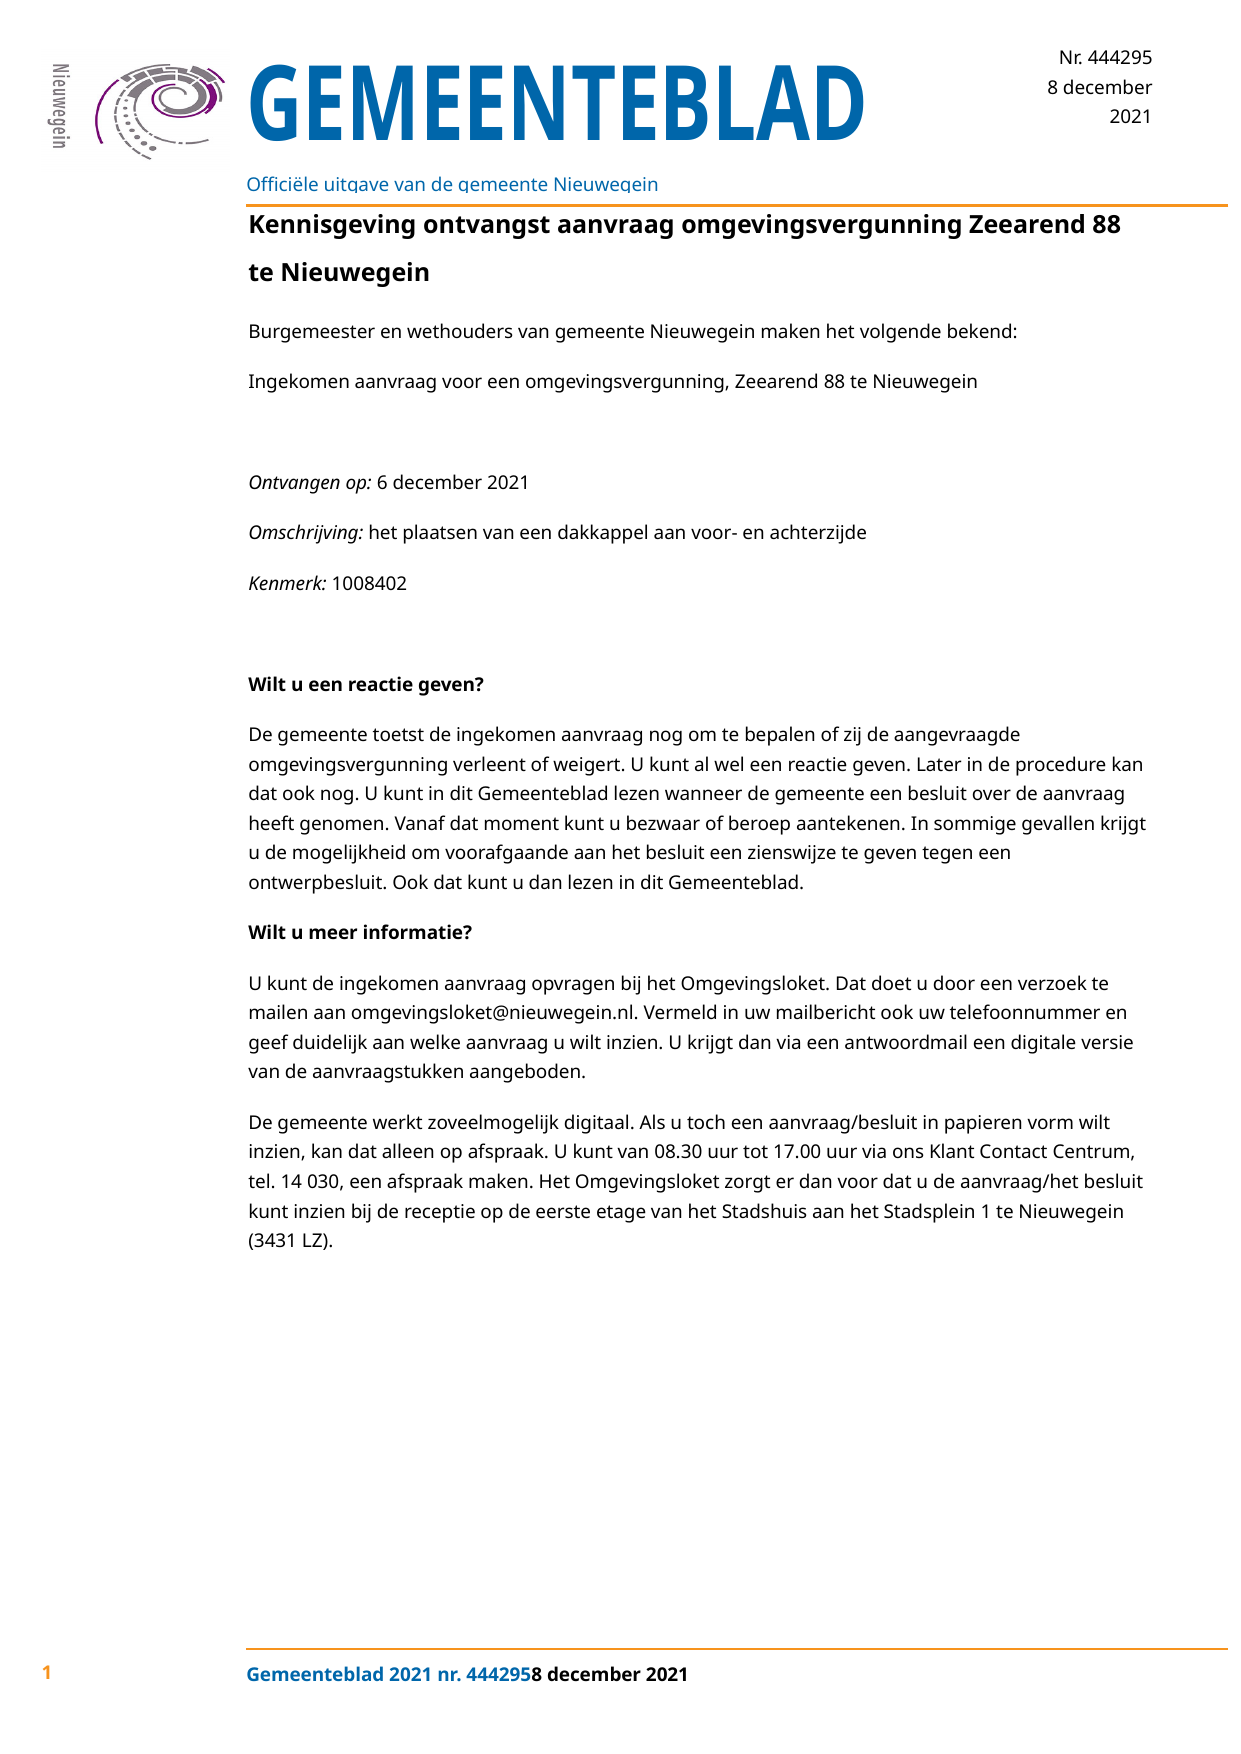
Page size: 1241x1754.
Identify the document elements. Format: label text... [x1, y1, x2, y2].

text De gemeente werkt zoveelmogelijk digitaal. Als u toch een aanvraag/besluit in papieren vorm wilt inzien, kan dat alleen op afspraak. U kunt van 08.30 uur tot 17.00 uur via ons Klant Contact Centrum, tel. 14 030, een afspraak maken. Het Omgevingsloket zorgt er dan voor dat u de aanvraag/het besluit kunt inzien bij de receptie op de eerste etage van het Stadshuis aan het Stadsplein 1 te Nieuwegein (3431 LZ). [248, 1109, 1152, 1253]
text Burgemeester en wethouders van gemeente Nieuwegein maken het volgende bekend: [248, 318, 1152, 344]
text U kunt de ingekomen aanvraag opvragen bij het Omgevingsloket. Dat doet u door een verzoek te mailen aan omgevingsloket@nieuwegein.nl. Vermeld in uw mailbericht ook uw telefoonnummer en geef duidelijk aan welke aanvraag u wilt inzien. U krijgt dan via een antwoordmail een digitale versie van de aanvraagstukken aangeboden. [248, 970, 1152, 1084]
text Kennisgeving ontvangst aanvraag omgevingsvergunning Zeearend 88 te Nieuwegein [248, 207, 1152, 288]
text Wilt u een reactie geven? [248, 671, 1152, 697]
text Ingekomen aanvraag voor een omgevingsvergunning, Zeearend 88 te Nieuwegein [248, 368, 1152, 394]
text Wilt u meer informatie? [248, 919, 1152, 945]
picture [41, 47, 231, 172]
text Ontvangen op: 6 december 2021 [248, 469, 1152, 495]
text De gemeente toetst de ingekomen aanvraag nog om te bepalen of zij de aangevraagde omgevingsvergunning verleent of weigert. U kunt al wel een reactie geven. Later in de procedure kan dat ook nog. U kunt in dit Gemeenteblad lezen wanneer de gemeente een besluit over de aanvraag heeft genomen. Vanaf dat moment kunt u bezwaar of beroep aantekenen. In sommige gevallen krijgt u de mogelijkheid om voorafgaande aan het besluit een zienswijze te geven tegen een ontwerpbesluit. Ook dat kunt u dan lezen in dit Gemeenteblad. [248, 721, 1152, 895]
text Omschrijving: het plaatsen van een dakkappel aan voor- en achterzijde [248, 519, 1152, 545]
text Kenmerk: 1008402 [248, 570, 1152, 596]
